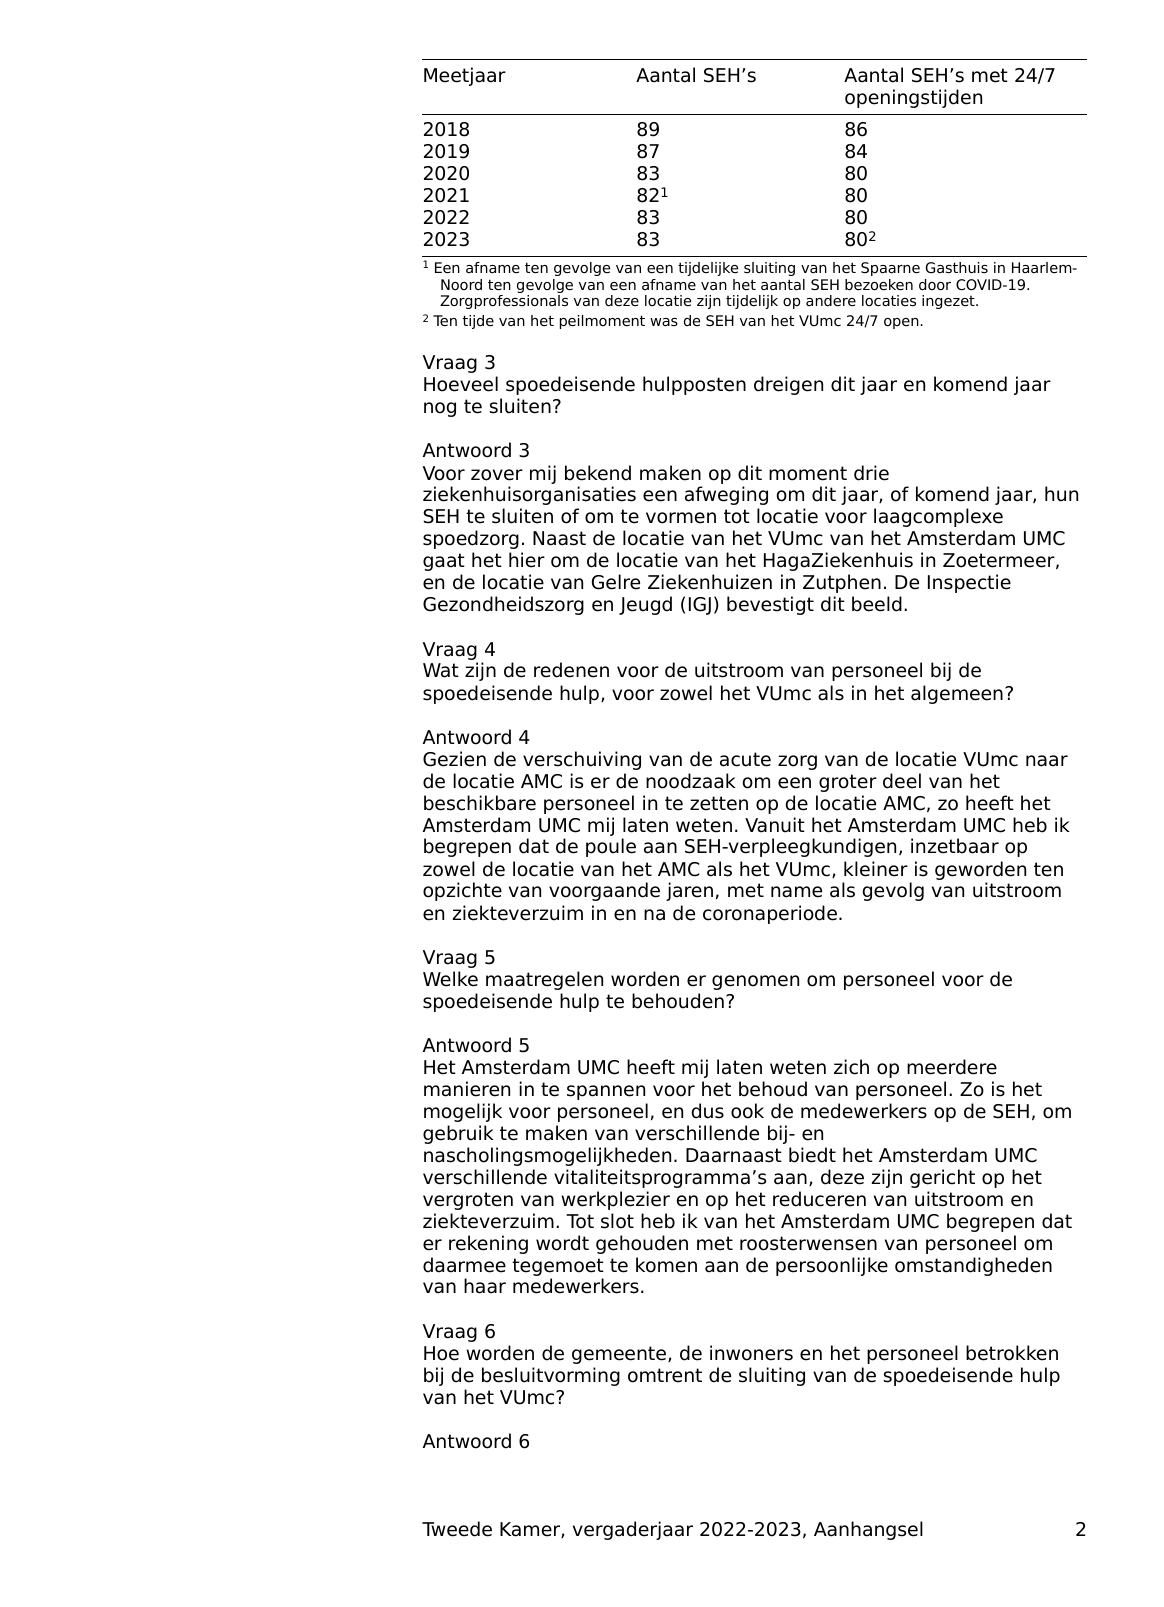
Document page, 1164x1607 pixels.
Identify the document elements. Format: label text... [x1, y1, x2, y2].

text Gezien de verschuiving van de acute zorg van de locatie VUmc naar de locatie AMC is er de noodzaak om een groter deel van het beschikbare personeel in te zetten op de locatie AMC, zo heeft het Amsterdam UMC mij laten weten. Vanuit het Amsterdam UMC heb ik begrepen dat de poule aan SEH-verpleegkundigen, inzetbaar op zowel de locatie van het AMC als het VUmc, kleiner is geworden ten opzichte van voorgaande jaren, met name als gevolg van uitstroom en ziekteverzuim in en na de coronaperiode. [422, 748, 1087, 924]
table_cell 83 [630, 163, 838, 185]
table_cell 83 [630, 229, 838, 256]
text Antwoord 6 [422, 1431, 1087, 1453]
text Vraag 6 [422, 1321, 1087, 1343]
table_cell 2019 [422, 141, 630, 163]
table_cell 86 [838, 115, 1087, 141]
text Antwoord 5 [422, 1035, 1087, 1057]
table_cell 2021 [422, 185, 630, 207]
text Vraag 5 [422, 947, 1087, 968]
text Vraag 4 [422, 638, 1087, 660]
table_cell 89 [630, 115, 838, 141]
text Hoeveel spoedeisende hulpposten dreigen dit jaar en komend jaar nog te sluiten? [422, 374, 1087, 418]
table_cell 2022 [422, 207, 630, 229]
table_cell 2020 [422, 163, 630, 185]
table_cell 821 [630, 185, 838, 207]
text Het Amsterdam UMC heeft mij laten weten zich op meerdere manieren in te spannen voor het behoud van personeel. Zo is het mogelijk voor personeel, en dus ook de medewerkers op de SEH, om gebruik te maken van verschillende bij- en nascholingsmogelijkheden. Daarnaast biedt het Amsterdam UMC verschillende vitaliteitsprogramma’s aan, deze zijn gericht op het vergroten van werkplezier en op het reduceren van uitstroom en ziekteverzuim. Tot slot heb ik van het Amsterdam UMC begrepen dat er rekening wordt gehouden met roosterwensen van personeel om daarmee tegemoet te komen aan de persoonlijke omstandigheden van haar medewerkers. [422, 1057, 1087, 1298]
table_cell 83 [630, 207, 838, 229]
table_cell 87 [630, 141, 838, 163]
table_cell 2018 [422, 115, 630, 141]
table_cell 802 [838, 229, 1087, 256]
table_cell 80 [838, 163, 1087, 185]
table_header Aantal SEH’s met 24/7 openingstijden [838, 60, 1087, 113]
text Antwoord 3 [422, 440, 1087, 462]
table_cell 80 [838, 207, 1087, 229]
text Wat zijn de redenen voor de uitstroom van personeel bij de spoedeisende hulp, voor zowel het VUmc als in het algemeen? [422, 660, 1087, 704]
text Welke maatregelen worden er genomen om personeel voor de spoedeisende hulp te behouden? [422, 968, 1087, 1012]
table_header Meetjaar [422, 60, 630, 113]
table_cell 80 [838, 185, 1087, 207]
text Vraag 3 [422, 352, 1087, 374]
text Voor zover mij bekend maken op dit moment drie ziekenhuisorganisaties een afweging om dit jaar, of komend jaar, hun SEH te sluiten of om te vormen tot locatie voor laagcomplexe spoedzorg. Naast de locatie van het VUmc van het Amsterdam UMC gaat het hier om de locatie van het HagaZiekenhuis in Zoetermeer, en de locatie van Gelre Ziekenhuizen in Zutphen. De Inspectie Gezondheidszorg en Jeugd (IGJ) bevestigt dit beeld. [422, 462, 1087, 616]
table_header Aantal SEH’s [630, 60, 838, 113]
text Antwoord 4 [422, 727, 1087, 748]
table_cell 1 Een afname ten gevolge van een tijdelijke sluiting van het Spaarne Gasthuis in Haarlem-Noord ten gevolge van een afname van het aantal SEH bezoeken door COVID-19. Zorgprofessionals van deze locatie zijn tijdelijk op andere locaties ingezet. 2 Ten tijde van het peilmoment was de SEH van het VUmc 24/7 open. [422, 257, 1087, 330]
table_cell 2023 [422, 229, 630, 256]
table_cell 84 [838, 141, 1087, 163]
text Hoe worden de gemeente, de inwoners en het personeel betrokken bij de besluitvorming omtrent de sluiting van de spoedeisende hulp van het VUmc? [422, 1343, 1087, 1408]
